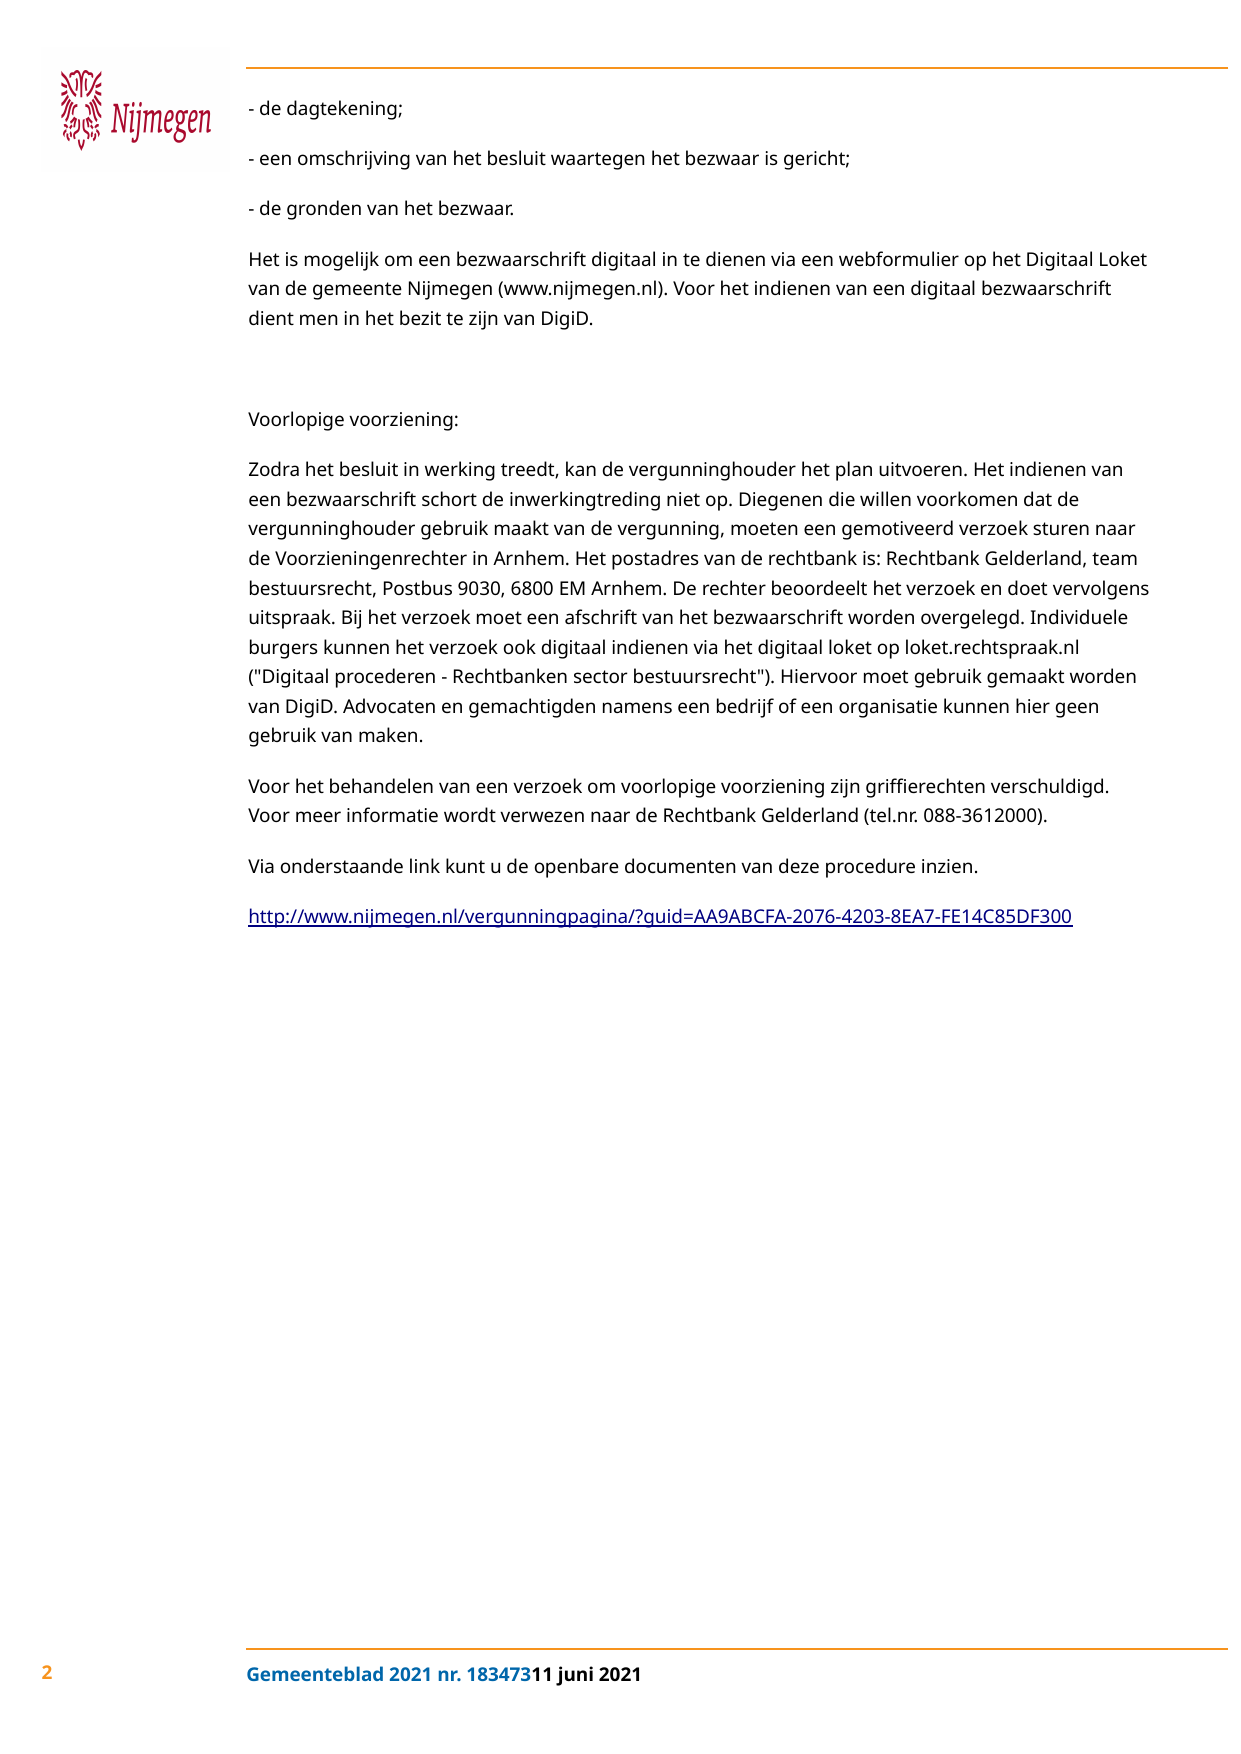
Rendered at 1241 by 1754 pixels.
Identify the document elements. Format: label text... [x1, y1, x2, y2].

text Voor het behandelen van een verzoek om voorlopige voorziening zijn griffierechten verschuldigd. Voor meer informatie wordt verwezen naar de Rechtbank Gelderland (tel.nr. 088-3612000). [248, 773, 1152, 828]
text Het is mogelijk om een bezwaarschrift digitaal in te dienen via een webformulier op het Digitaal Loket van de gemeente Nijmegen (www.nijmegen.nl). Voor het indienen van een digitaal bezwaarschrift dient men in het bezit te zijn van DigiD. [248, 246, 1152, 331]
text Voorlopige voorziening: [248, 406, 1152, 432]
text - de gronden van het bezwaar. [248, 196, 1152, 221]
text Via onderstaande link kunt u de openbare documenten van deze procedure inzien. [248, 853, 1152, 879]
text Zodra het besluit in werking treedt, kan de vergunninghouder het plan uitvoeren. Het indienen van een bezwaarschrift schort de inwerkingtreding niet op. Diegenen die willen voorkomen dat de vergunninghouder gebruik maakt van de vergunning, moeten een gemotiveerd verzoek sturen naar de Voorzieningenrechter in Arnhem. Het postadres van de rechtbank is: Rechtbank Gelderland, team bestuursrecht, Postbus 9030, 6800 EM Arnhem. De rechter beoordeelt het verzoek en doet vervolgens uitspraak. Bij het verzoek moet een afschrift van het bezwaarschrift worden overgelegd. Individuele burgers kunnen het verzoek ook digitaal indienen via het digitaal loket op loket.rechtspraak.nl ("Digitaal procederen - Rechtbanken sector bestuursrecht"). Hiervoor moet gebruik gemaakt worden van DigiD. Advocaten en gemachtigden namens een bedrijf of een organisatie kunnen hier geen gebruik van maken. [248, 456, 1152, 748]
picture [41, 47, 231, 172]
text - een omschrijving van het besluit waartegen het bezwaar is gericht; [248, 145, 1152, 171]
text - de dagtekening; [248, 95, 1152, 121]
text http://www.nijmegen.nl/vergunningpagina/?guid=AA9ABCFA-2076-4203-8EA7-FE14C85DF300 [248, 903, 1152, 929]
